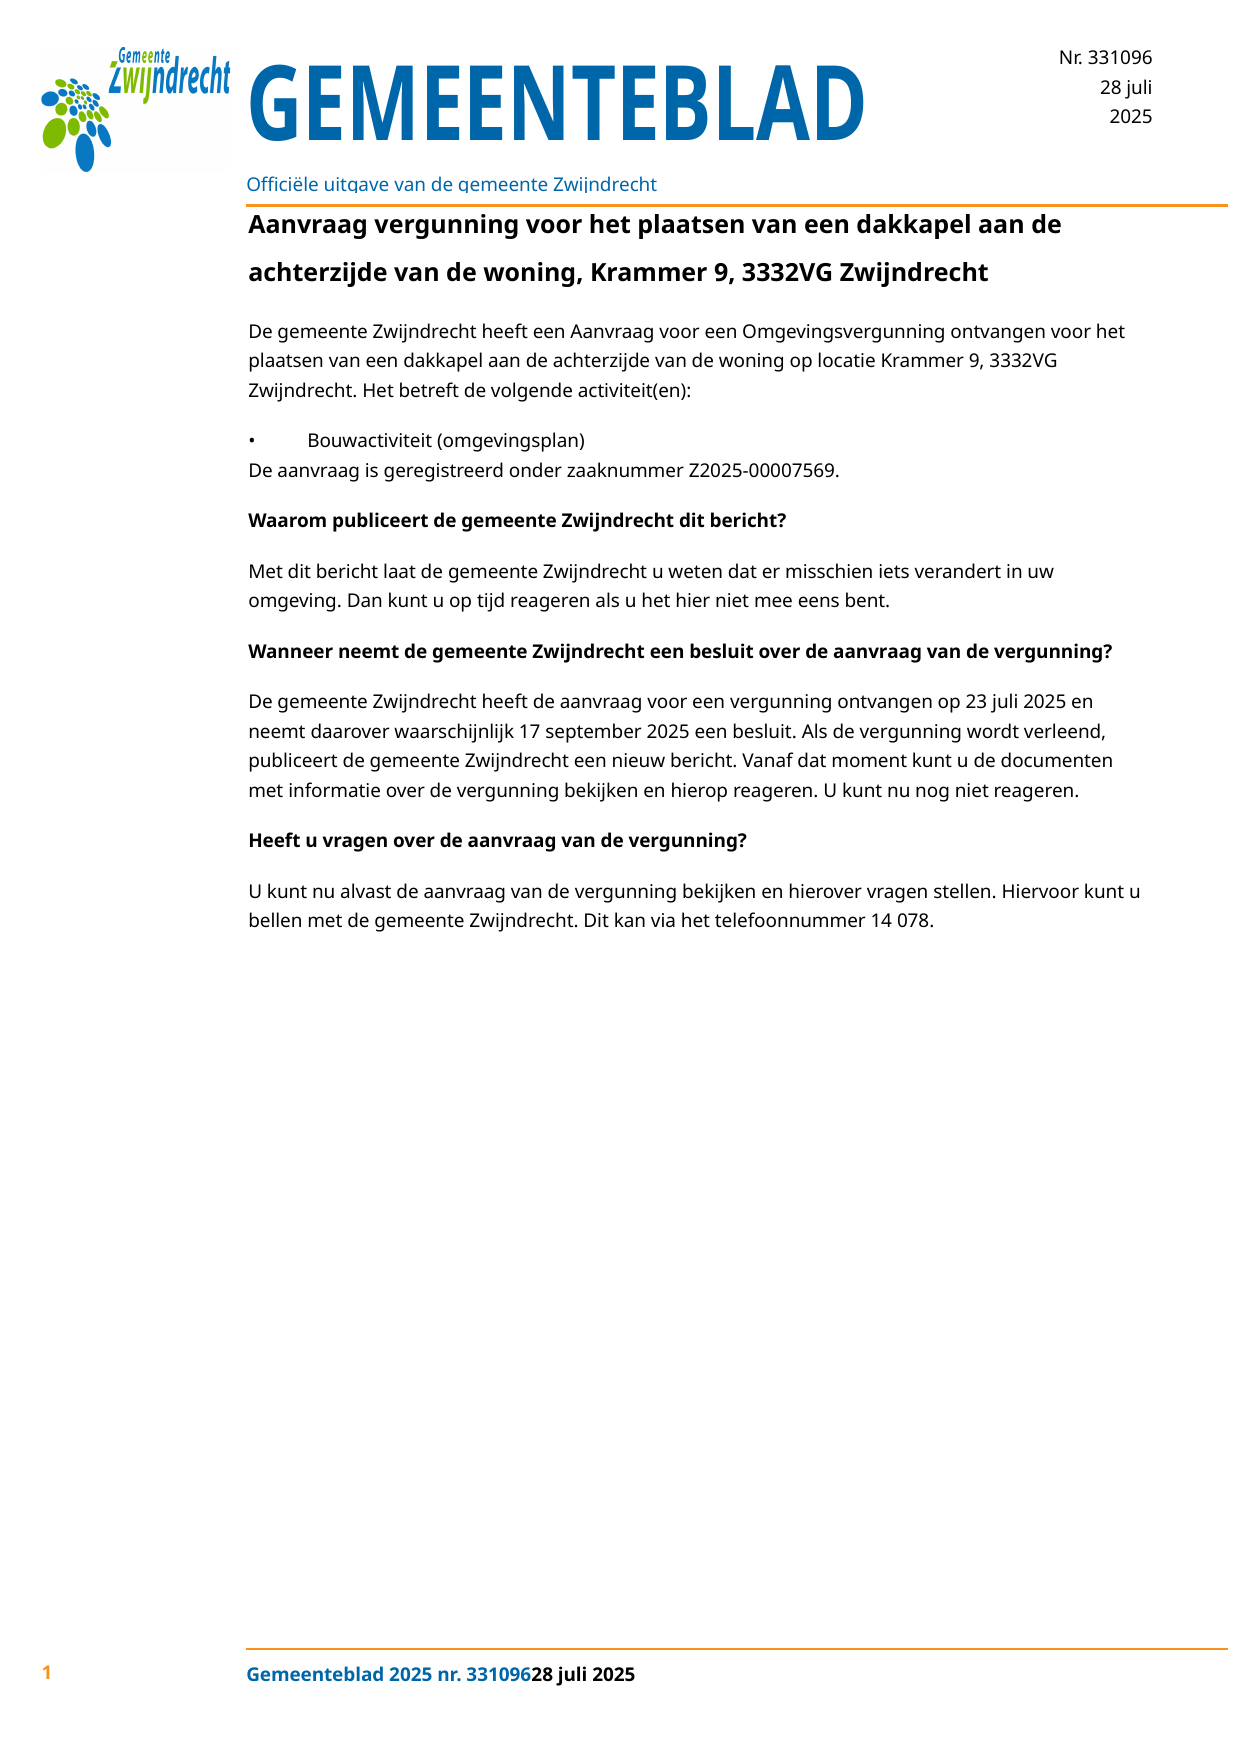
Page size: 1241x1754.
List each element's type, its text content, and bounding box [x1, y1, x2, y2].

text Aanvraag vergunning voor het plaatsen van een dakkapel aan de achterzijde van de woning, Krammer 9, 3332VG Zwijndrecht [248, 207, 1152, 288]
list Bouwactiviteit (omgevingsplan) [248, 427, 1152, 453]
text De aanvraag is geregistreerd onder zaaknummer Z2025-00007569. [248, 457, 1152, 483]
text U kunt nu alvast de aanvraag van de vergunning bekijken en hierover vragen stellen. Hiervoor kunt u bellen met de gemeente Zwijndrecht. Dit kan via het telefoonnummer 14 078. [248, 878, 1152, 933]
text Wanneer neemt de gemeente Zwijndrecht een besluit over de aanvraag van de vergunning? [248, 638, 1152, 664]
picture [41, 47, 231, 172]
text Heeft u vragen over de aanvraag van de vergunning? [248, 827, 1152, 853]
text De gemeente Zwijndrecht heeft de aanvraag voor een vergunning ontvangen op 23 juli 2025 en neemt daarover waarschijnlijk 17 september 2025 een besluit. Als de vergunning wordt verleend, publiceert de gemeente Zwijndrecht een nieuw bericht. Vanaf dat moment kunt u de documenten met informatie over de vergunning bekijken en hierop reageren. U kunt nu nog niet reageren. [248, 688, 1152, 803]
text Waarom publiceert de gemeente Zwijndrecht dit bericht? [248, 507, 1152, 533]
text Met dit bericht laat de gemeente Zwijndrecht u weten dat er misschien iets verandert in uw omgeving. Dan kunt u op tijd reageren als u het hier niet mee eens bent. [248, 558, 1152, 613]
text De gemeente Zwijndrecht heeft een Aanvraag voor een Omgevingsvergunning ontvangen voor het plaatsen van een dakkapel aan de achterzijde van de woning op locatie Krammer 9, 3332VG Zwijndrecht. Het betreft de volgende activiteit(en): [248, 318, 1152, 403]
